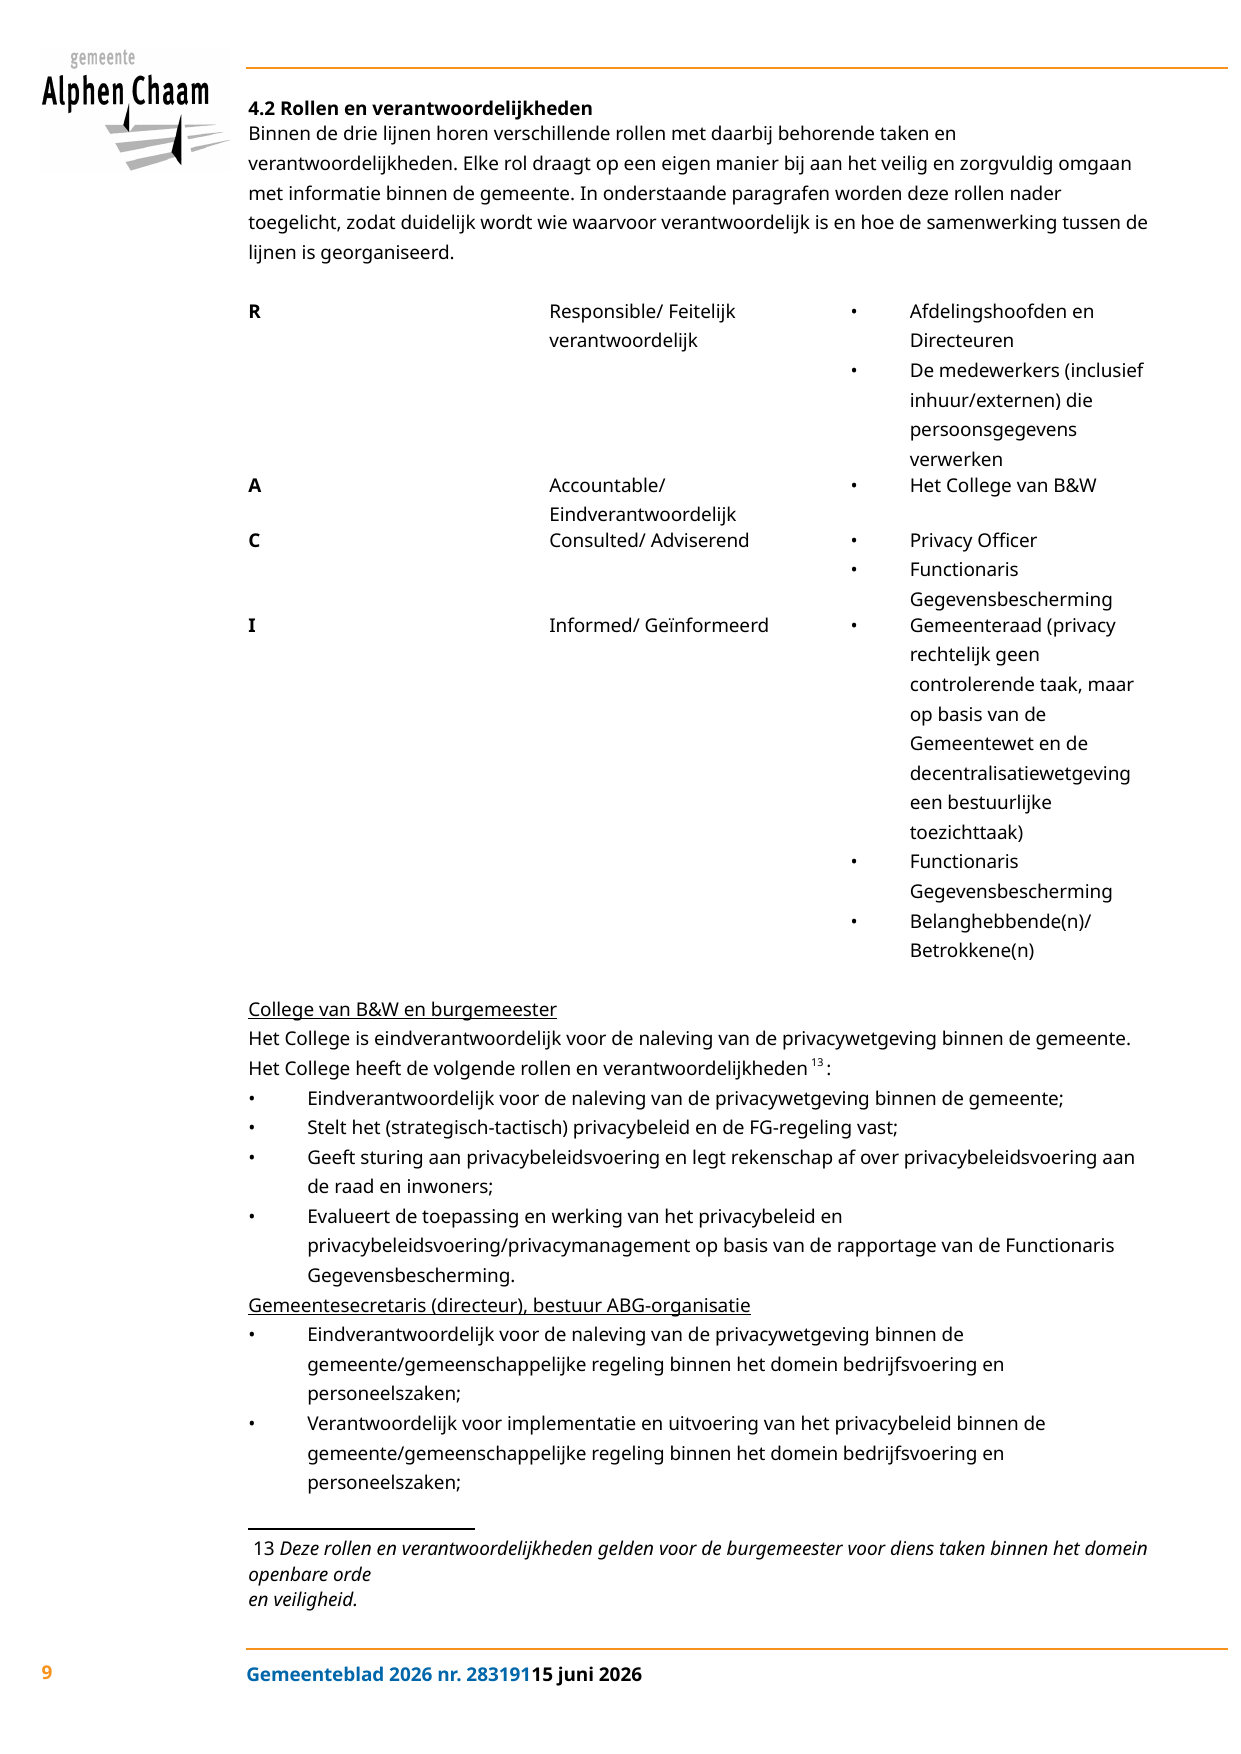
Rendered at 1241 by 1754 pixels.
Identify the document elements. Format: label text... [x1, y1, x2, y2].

table_cell Gemeenteraad (privacy rechtelijk geen controlerende taak, maar op basis van de Gemeentewet en de decentralisatiewetgeving een bestuurlijke toezichttaak) Functionaris Gegevensbescherming Belanghebbende(n)/Betrokkene(n) [850, 612, 1152, 963]
picture [41, 47, 231, 172]
list Evalueert de toepassing en werking van het privacybeleid en privacybeleidsvoering/privacymanagement op basis van de rapportage van de Functionaris Gegevensbescherming. [248, 1203, 1152, 1288]
table_cell Consulted/ Adviserend [549, 527, 850, 612]
table_cell Het College van B&W [850, 472, 1152, 527]
table_header Afdelingshoofden en Directeuren De medewerkers (inclusief inhuur/externen) die persoonsgegevens verwerken [850, 298, 1152, 472]
list Eindverantwoordelijk voor de naleving van de privacywetgeving binnen de gemeente/gemeenschappelijke regeling binnen het domein bedrijfsvoering en personeelszaken; [248, 1321, 1152, 1406]
table_cell C [248, 527, 549, 612]
table_cell Accountable/ Eindverantwoordelijk [549, 472, 850, 527]
table_header R [248, 298, 549, 472]
table_cell I [248, 612, 549, 963]
list Eindverantwoordelijk voor de naleving van de privacywetgeving binnen de gemeente; [248, 1085, 1152, 1110]
table_cell Informed/ Geïnformeerd [549, 612, 850, 963]
text en veiligheid. [248, 1586, 1152, 1612]
text Binnen de drie lijnen horen verschillende rollen met daarbij behorende taken en verantwoordelijkheden. Elke rol draagt op een eigen manier bij aan het veilig en zorgvuldig omgaan met informatie binnen de gemeente. In onderstaande paragrafen worden deze rollen nader toegelicht, zodat duidelijk wordt wie waarvoor verantwoordelijk is en hoe de samenwerking tussen de lijnen is georganiseerd. [248, 121, 1152, 264]
list Stelt het (strategisch-tactisch) privacybeleid en de FG-regeling vast; [248, 1114, 1152, 1140]
text Deze rollen en verantwoordelijkheden gelden voor de burgemeester voor diens taken binnen het domein openbare orde [248, 1535, 1152, 1586]
text Gemeentesecretaris (directeur), bestuur ABG-organisatie [248, 1292, 1152, 1317]
table_cell A [248, 472, 549, 527]
text 4.2 Rollen en verantwoordelijkheden [248, 95, 1152, 121]
text College van B&W en burgemeester [248, 996, 1152, 1022]
list Geeft sturing aan privacybeleidsvoering en legt rekenschap af over privacybeleidsvoering aan de raad en inwoners; [248, 1144, 1152, 1199]
table_cell Privacy Officer Functionaris Gegevensbescherming [850, 527, 1152, 612]
text Het College is eindverantwoordelijk voor de naleving van de privacywetgeving binnen de gemeente. Het College heeft de volgende rollen en verantwoordelijkheden: [248, 1026, 1152, 1081]
list Verantwoordelijk voor implementatie en uitvoering van het privacybeleid binnen de gemeente/gemeenschappelijke regeling binnen het domein bedrijfsvoering en personeelszaken; [248, 1410, 1152, 1495]
table_header Responsible/ Feitelijk verantwoordelijk [549, 298, 850, 472]
